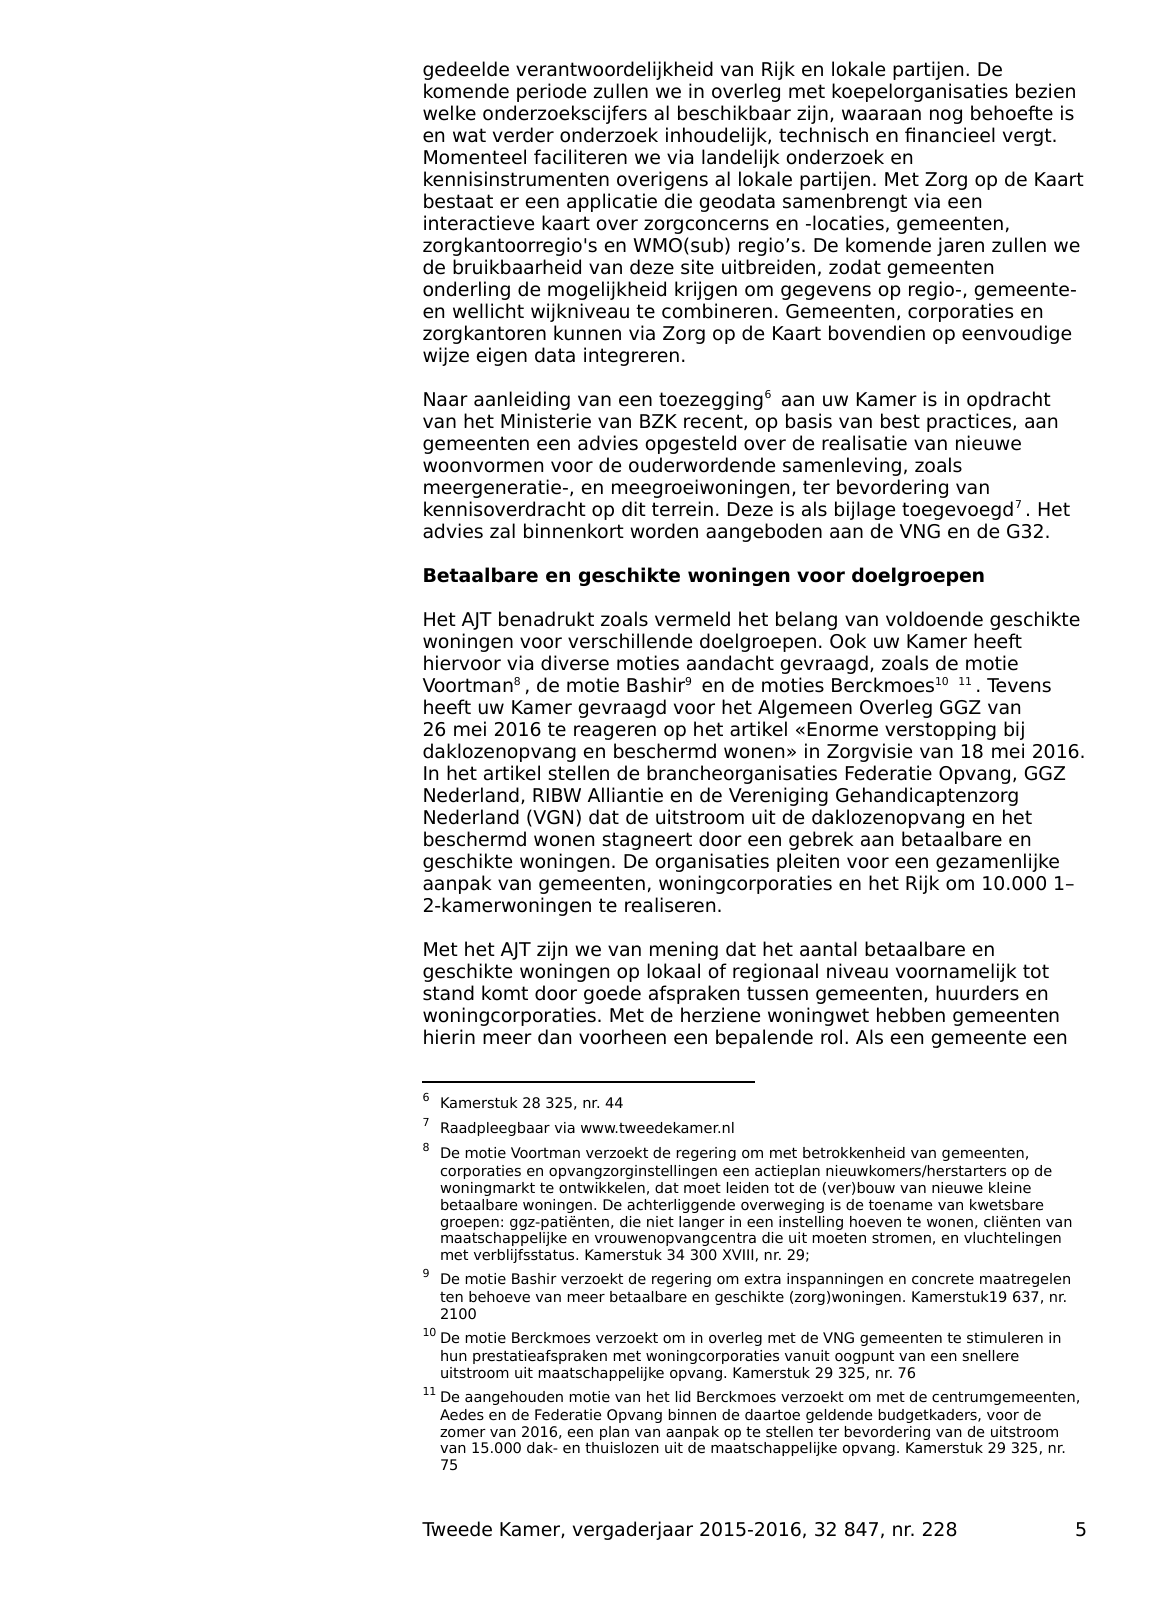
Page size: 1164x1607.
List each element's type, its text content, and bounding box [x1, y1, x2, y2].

text gedeelde verantwoordelijkheid van Rijk en lokale partijen. De komende periode zullen we in overleg met koepelorganisaties bezien welke onderzoekscijfers al beschikbaar zijn, waaraan nog behoefte is en wat verder onderzoek inhoudelijk, technisch en financieel vergt. Momenteel faciliteren we via landelijk onderzoek en kennisinstrumenten overigens al lokale partijen. Met Zorg op de Kaart bestaat er een applicatie die geodata samenbrengt via een interactieve kaart over zorgconcerns en -locaties, gemeenten, zorgkantoorregio's en WMO(sub) regio’s. De komende jaren zullen we de bruikbaarheid van deze site uitbreiden, zodat gemeenten onderling de mogelijkheid krijgen om gegevens op regio-, gemeente- en wellicht wijkniveau te combineren. Gemeenten, corporaties en zorgkantoren kunnen via Zorg op de Kaart bovendien op eenvoudige wijze eigen data integreren. [422, 59, 1087, 367]
text De motie Berckmoes verzoekt om in overleg met de VNG gemeenten te stimuleren in hun prestatieafspraken met woningcorporaties vanuit oogpunt van een snellere uitstroom uit maatschappelijke opvang. Kamerstuk 29 325, nr. 76 [422, 1326, 1087, 1382]
text Raadpleegbaar via www.tweedekamer.nl [422, 1116, 1087, 1138]
text Het AJT benadrukt zoals vermeld het belang van voldoende geschikte woningen voor verschillende doelgroepen. Ook uw Kamer heeft hiervoor via diverse moties aandacht gevraagd, zoals de motie Voortman, de motie Bashir en de moties Berckmoes . Tevens heeft uw Kamer gevraagd voor het Algemeen Overleg GGZ van 26 mei 2016 te reageren op het artikel «Enorme verstopping bij daklozenopvang en beschermd wonen» in Zorgvisie van 18 mei 2016. In het artikel stellen de brancheorganisaties Federatie Opvang, GGZ Nederland, RIBW Alliantie en de Vereniging Gehandicaptenzorg Nederland (VGN) dat de uitstroom uit de daklozenopvang en het beschermd wonen stagneert door een gebrek aan betaalbare en geschikte woningen. De organisaties pleiten voor een gezamenlijke aanpak van gemeenten, woningcorporaties en het Rijk om 10.000 1–2-kamerwoningen te realiseren. [422, 609, 1087, 917]
text Naar aanleiding van een toezegging aan uw Kamer is in opdracht van het Ministerie van BZK recent, op basis van best practices, aan gemeenten een advies opgesteld over de realisatie van nieuwe woonvormen voor de ouderwordende samenleving, zoals meergeneratie-, en meegroeiwoningen, ter bevordering van kennisoverdracht op dit terrein. Deze is als bijlage toegevoegd. Het advies zal binnenkort worden aangeboden aan de VNG en de G32. [422, 389, 1087, 543]
subtitle Betaalbare en geschikte woningen voor doelgroepen [422, 565, 1087, 587]
text Kamerstuk 28 325, nr. 44 [422, 1091, 1087, 1113]
text De motie Bashir verzoekt de regering om extra inspanningen en concrete maatregelen ten behoeve van meer betaalbare en geschikte (zorg)woningen. Kamerstuk19 637, nr. 2100 [422, 1267, 1087, 1323]
text De motie Voortman verzoekt de regering om met betrokkenheid van gemeenten, corporaties en opvangzorginstellingen een actieplan nieuwkomers/herstarters op de woningmarkt te ontwikkelen, dat moet leiden tot de (ver)bouw van nieuwe kleine betaalbare woningen. De achterliggende overweging is de toename van kwetsbare groepen: ggz-patiënten, die niet langer in een instelling hoeven te wonen, cliënten van maatschappelijke en vrouwenopvangcentra die uit moeten stromen, en vluchtelingen met verblijfsstatus. Kamerstuk 34 300 XVIII, nr. 29; [422, 1141, 1087, 1264]
text Met het AJT zijn we van mening dat het aantal betaalbare en geschikte woningen op lokaal of regionaal niveau voornamelijk tot stand komt door goede afspraken tussen gemeenten, huurders en woningcorporaties. Met de herziene woningwet hebben gemeenten hierin meer dan voorheen een bepalende rol. Als een gemeente een [422, 939, 1087, 1049]
text De aangehouden motie van het lid Berckmoes verzoekt om met de centrumgemeenten, Aedes en de Federatie Opvang binnen de daartoe geldende budgetkaders, voor de zomer van 2016, een plan van aanpak op te stellen ter bevordering van de uitstroom van 15.000 dak- en thuislozen uit de maatschappelijke opvang. Kamerstuk 29 325, nr. 75 [422, 1385, 1087, 1474]
